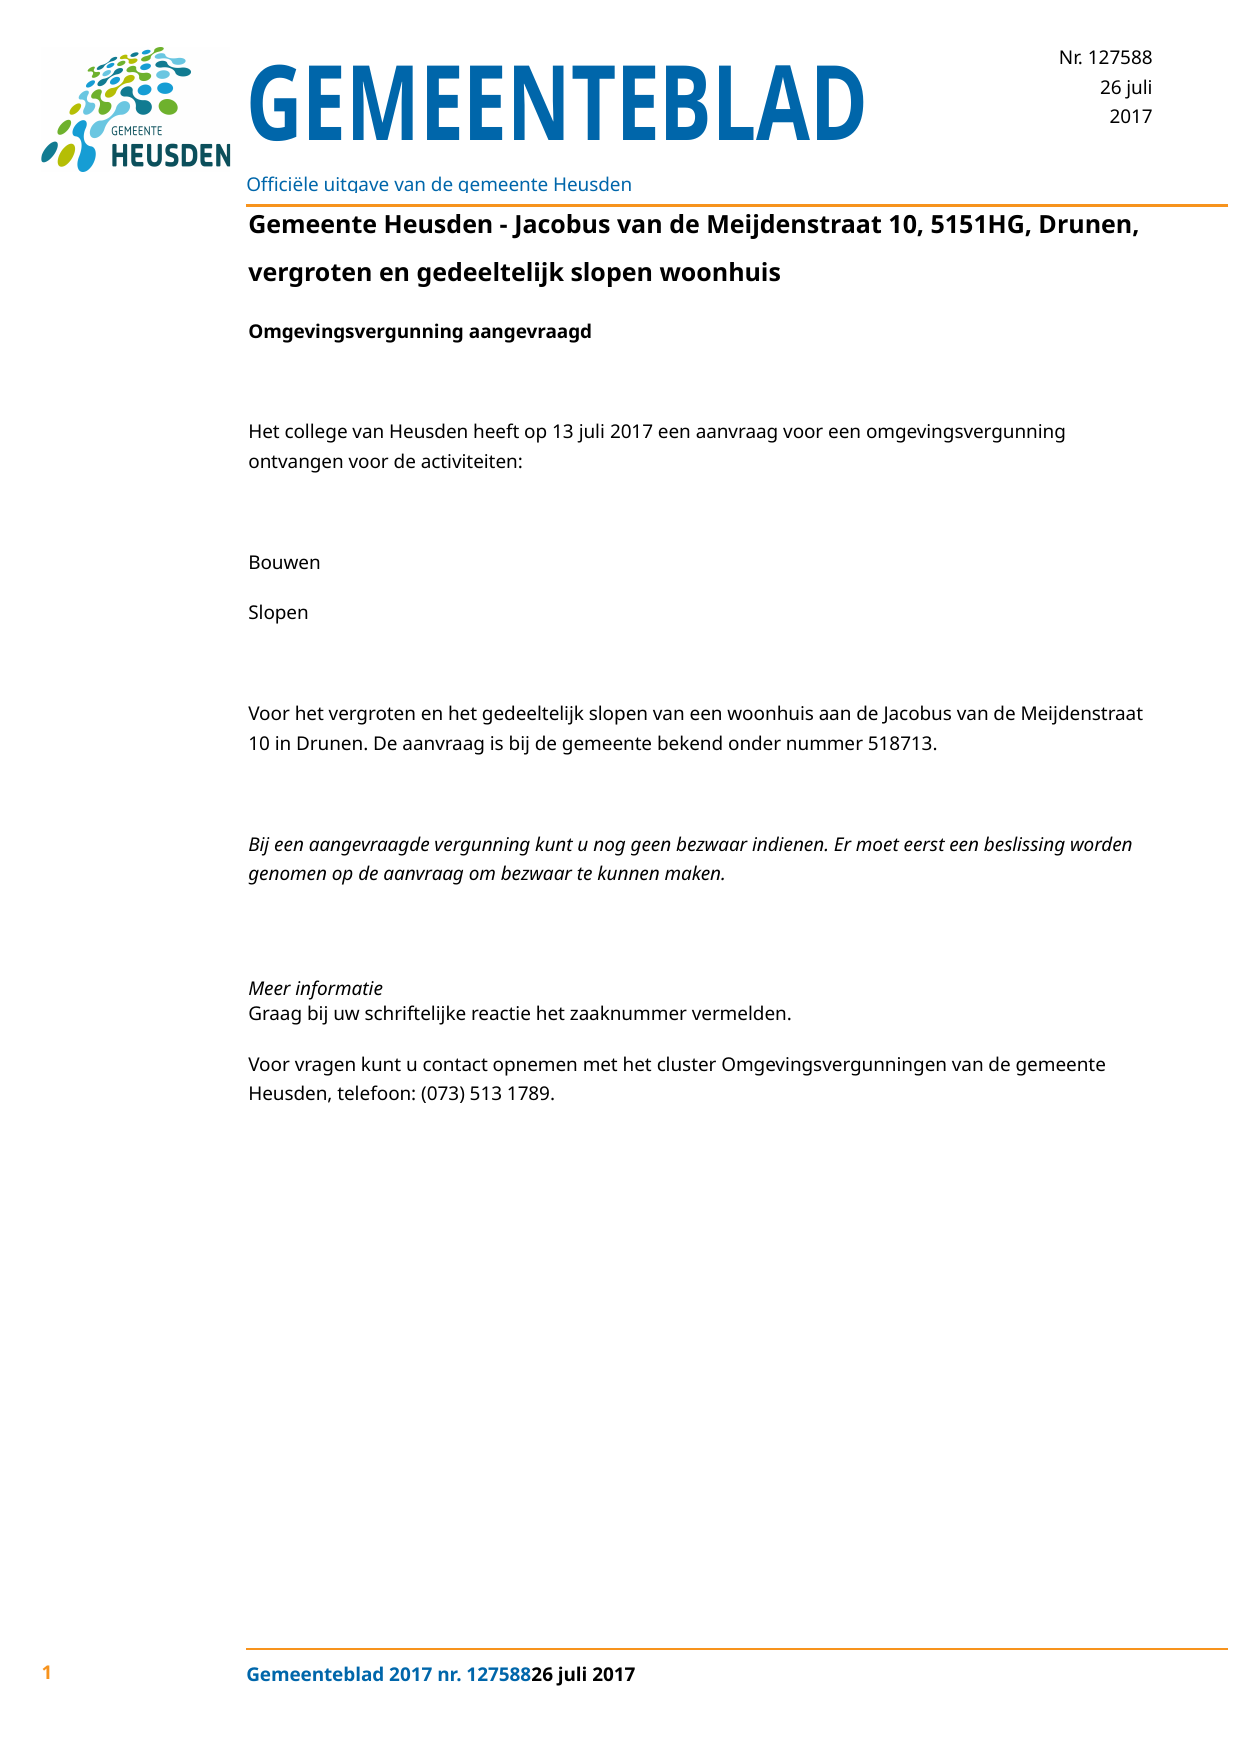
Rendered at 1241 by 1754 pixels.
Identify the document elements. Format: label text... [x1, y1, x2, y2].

text Het college van Heusden heeft op 13 juli 2017 een aanvraag voor een omgevingsvergunning ontvangen voor de activiteiten: [248, 419, 1152, 474]
text Slopen [248, 599, 1152, 625]
text Bij een aangevraagde vergunning kunt u nog geen bezwaar indienen. Er moet eerst een beslissing worden genomen op de aanvraag om bezwaar te kunnen maken. [248, 831, 1152, 886]
picture [41, 47, 231, 172]
text Omgevingsvergunning aangevraagd [248, 318, 1152, 344]
text Voor vragen kunt u contact opnemen met het cluster Omgevingsvergunningen van de gemeente Heusden, telefoon: (073) 513 1789. [248, 1051, 1152, 1106]
text Graag bij uw schriftelijke reactie het zaaknummer vermelden. [248, 1001, 1152, 1026]
text Gemeente Heusden - Jacobus van de Meijdenstraat 10, 5151HG, Drunen, vergroten en gedeeltelijk slopen woonhuis [248, 207, 1152, 288]
text Bouwen [248, 549, 1152, 575]
text Voor het vergroten en het gedeeltelijk slopen van een woonhuis aan de Jacobus van de Meijdenstraat 10 in Drunen. De aanvraag is bij de gemeente bekend onder nummer 518713. [248, 700, 1152, 756]
text Meer informatie [248, 975, 1152, 1001]
